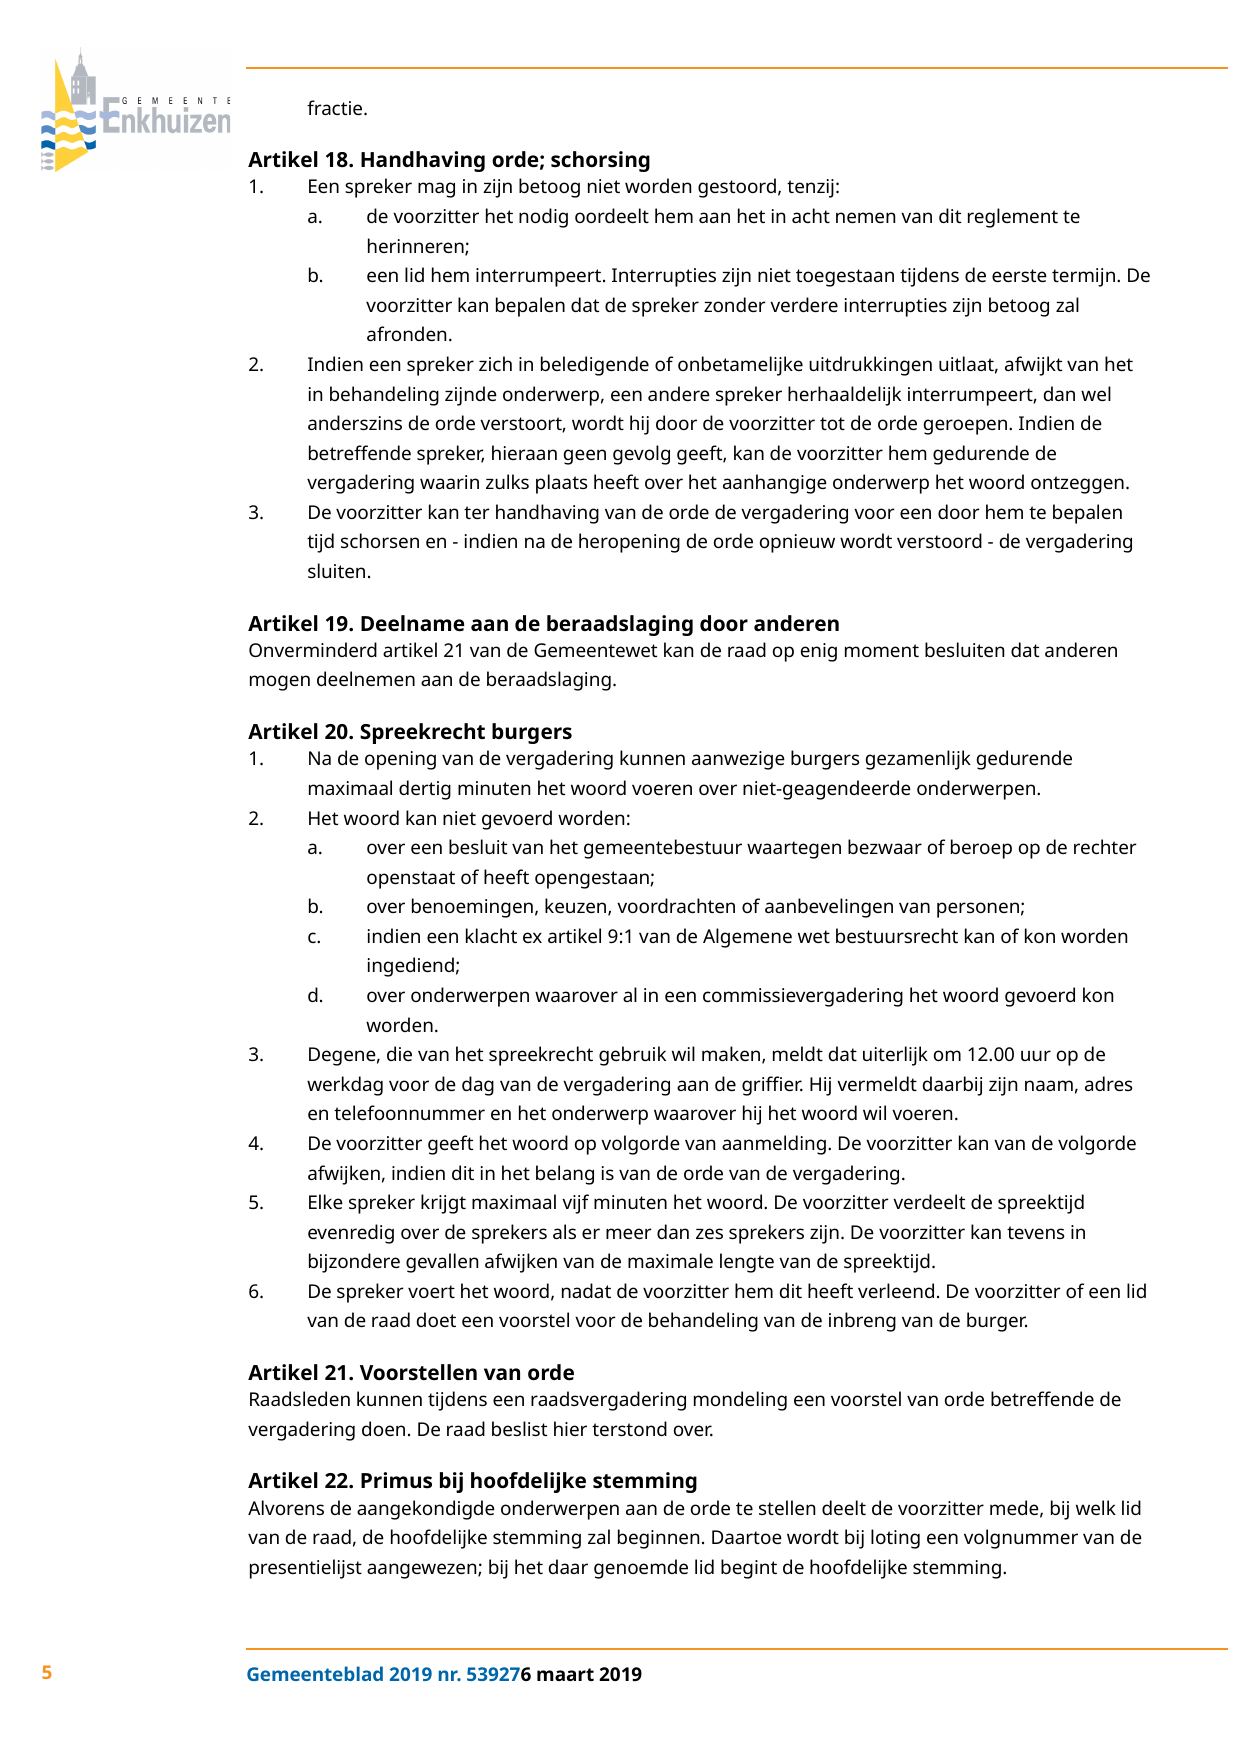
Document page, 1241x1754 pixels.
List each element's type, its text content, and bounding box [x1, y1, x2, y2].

list Elke spreker krijgt maximaal vijf minuten het woord. De voorzitter verdeelt de spreektijd evenredig over de sprekers als er meer dan zes sprekers zijn. De voorzitter kan tevens in bijzondere gevallen afwijken van de maximale lengte van de spreektijd. [248, 1189, 1152, 1274]
text Raadsleden kunnen tijdens een raadsvergadering mondeling een voorstel van orde betreffende de vergadering doen. De raad beslist hier terstond over. [248, 1386, 1152, 1442]
text Artikel 20. Spreekrecht burgers [248, 717, 1152, 746]
list over benoemingen, keuzen, voordrachten of aanbevelingen van personen; [307, 893, 1152, 919]
list over onderwerpen waarover al in een commissievergadering het woord gevoerd kon worden. [307, 982, 1152, 1037]
text Artikel 18. Handhaving orde; schorsing [248, 145, 1152, 174]
text Artikel 22. Primus bij hoofdelijke stemming [248, 1466, 1152, 1495]
list fractie. [248, 95, 1152, 121]
list indien een klacht ex artikel 9:1 van de Algemene wet bestuursrecht kan of kon worden ingediend; [307, 923, 1152, 978]
list de voorzitter het nodig oordeelt hem aan het in acht nemen van dit reglement te herinneren; [307, 203, 1152, 258]
text Artikel 21. Voorstellen van orde [248, 1358, 1152, 1386]
list Het woord kan niet gevoerd worden: [248, 805, 1152, 830]
list De spreker voert het woord, nadat de voorzitter hem dit heeft verleend. De voorzitter of een lid van de raad doet een voorstel voor de behandeling van de inbreng van de burger. [248, 1278, 1152, 1333]
text Alvorens de aangekondigde onderwerpen aan de orde te stellen deelt de voorzitter mede, bij welk lid van de raad, de hoofdelijke stemming zal beginnen. Daartoe wordt bij loting een volgnummer van de presentielijst aangewezen; bij het daar genoemde lid begint de hoofdelijke stemming. [248, 1495, 1152, 1580]
list Na de opening van de vergadering kunnen aanwezige burgers gezamenlijk gedurende maximaal dertig minuten het woord voeren over niet-geagendeerde onderwerpen. [248, 746, 1152, 801]
list Degene, die van het spreekrecht gebruik wil maken, meldt dat uiterlijk om 12.00 uur op de werkdag voor de dag van de vergadering aan de griffier. Hij vermeldt daarbij zijn naam, adres en telefoonnummer en het onderwerp waarover hij het woord wil voeren. [248, 1041, 1152, 1126]
list Indien een spreker zich in beledigende of onbetamelijke uitdrukkingen uitlaat, afwijkt van het in behandeling zijnde onderwerp, een andere spreker herhaaldelijk interrumpeert, dan wel anderszins de orde verstoort, wordt hij door de voorzitter tot de orde geroepen. Indien de betreffende spreker, hieraan geen gevolg geeft, kan de voorzitter hem gedurende de vergadering waarin zulks plaats heeft over het aanhangige onderwerp het woord ontzeggen. [248, 351, 1152, 495]
list een lid hem interrumpeert. Interrupties zijn niet toegestaan tijdens de eerste termijn. De voorzitter kan bepalen dat de spreker zonder verdere interrupties zijn betoog zal afronden. [307, 262, 1152, 347]
list De voorzitter kan ter handhaving van de orde de vergadering voor een door hem te bepalen tijd schorsen en - indien na de heropening de orde opnieuw wordt verstoord - de vergadering sluiten. [248, 499, 1152, 584]
text Onverminderd artikel 21 van de Gemeentewet kan de raad op enig moment besluiten dat anderen mogen deelnemen aan de beraadslaging. [248, 637, 1152, 692]
picture [41, 47, 231, 172]
text Artikel 19. Deelname aan de beraadslaging door anderen [248, 609, 1152, 637]
list over een besluit van het gemeentebestuur waartegen bezwaar of beroep op de rechter openstaat of heeft opengestaan; [307, 834, 1152, 889]
list De voorzitter geeft het woord op volgorde van aanmelding. De voorzitter kan van de volgorde afwijken, indien dit in het belang is van de orde van de vergadering. [248, 1130, 1152, 1185]
list Een spreker mag in zijn betoog niet worden gestoord, tenzij: [248, 174, 1152, 199]
